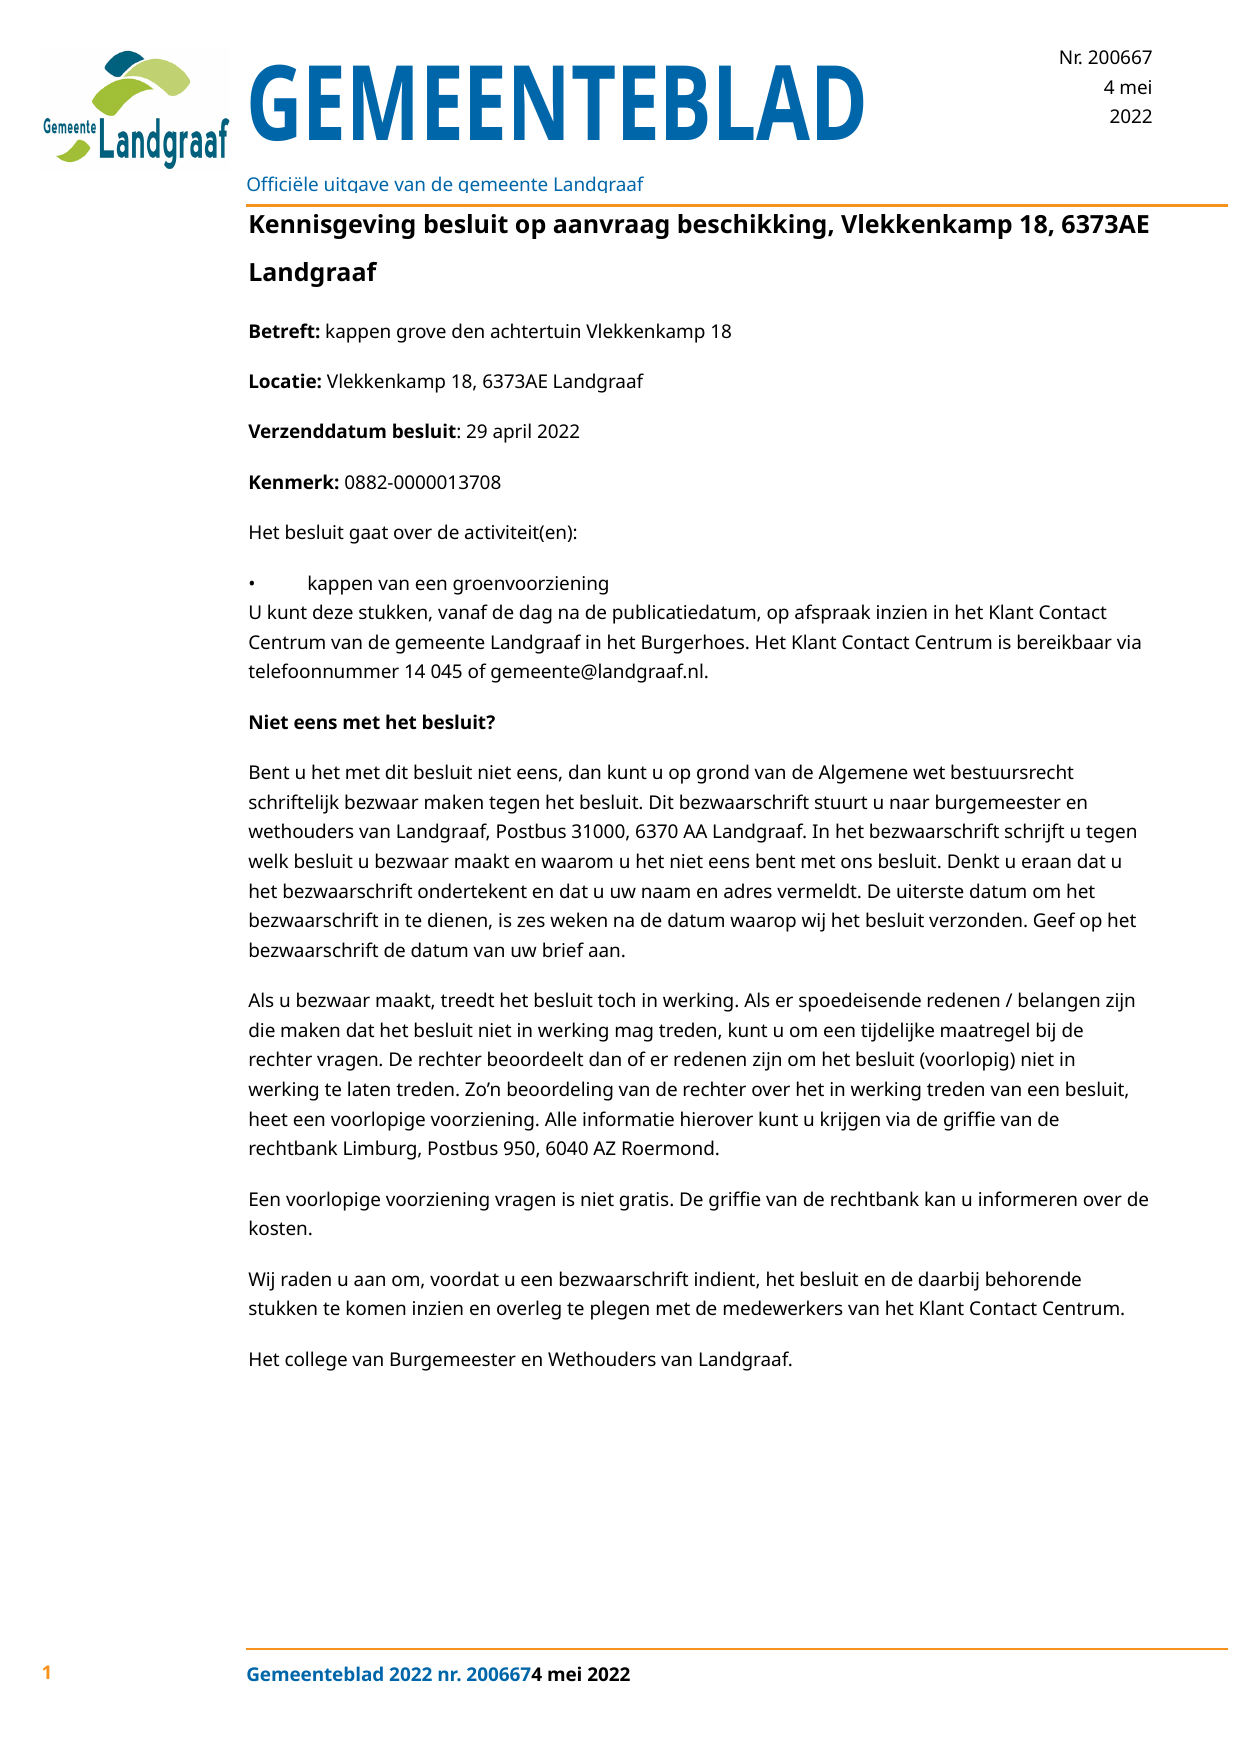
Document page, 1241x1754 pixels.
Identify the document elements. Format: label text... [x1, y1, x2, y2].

text Als u bezwaar maakt, treedt het besluit toch in werking. Als er spoedeisende redenen / belangen zijn die maken dat het besluit niet in werking mag treden, kunt u om een tijdelijke maatregel bij de rechter vragen. De rechter beoordeelt dan of er redenen zijn om het besluit (voorlopig) niet in werking te laten treden. Zo’n beoordeling van de rechter over het in werking treden van een besluit, heet een voorlopige voorziening. Alle informatie hierover kunt u krijgen via de griffie van de rechtbank Limburg, Postbus 950, 6040 AZ Roermond. [248, 987, 1152, 1161]
text U kunt deze stukken, vanaf de dag na de publicatiedatum, op afspraak inzien in het Klant Contact Centrum van de gemeente Landgraaf in het Burgerhoes. Het Klant Contact Centrum is bereikbaar via telefoonnummer 14 045 of gemeente@landgraaf.nl. [248, 599, 1152, 684]
text Betreft: kappen grove den achtertuin Vlekkenkamp 18 [248, 318, 1152, 344]
text Een voorlopige voorziening vragen is niet gratis. De griffie van de rechtbank kan u informeren over de kosten. [248, 1186, 1152, 1241]
text Locatie: Vlekkenkamp 18, 6373AE Landgraaf [248, 368, 1152, 394]
text Het besluit gaat over de activiteit(en): [248, 519, 1152, 545]
text Niet eens met het besluit? [248, 709, 1152, 735]
text Kennisgeving besluit op aanvraag beschikking, Vlekkenkamp 18, 6373AE Landgraaf [248, 207, 1152, 288]
text Bent u het met dit besluit niet eens, dan kunt u op grond van de Algemene wet bestuursrecht schriftelijk bezwaar maken tegen het besluit. Dit bezwaarschrift stuurt u naar burgemeester en wethouders van Landgraaf, Postbus 31000, 6370 AA Landgraaf. In het bezwaarschrift schrijft u tegen welk besluit u bezwaar maakt en waarom u het niet eens bent met ons besluit. Denkt u eraan dat u het bezwaarschrift ondertekent en dat u uw naam en adres vermeldt. De uiterste datum om het bezwaarschrift in te dienen, is zes weken na de datum waarop wij het besluit verzonden. Geef op het bezwaarschrift de datum van uw brief aan. [248, 759, 1152, 963]
text Verzenddatum besluit: 29 april 2022 [248, 419, 1152, 444]
picture [41, 47, 231, 172]
text Wij raden u aan om, voordat u een bezwaarschrift indient, het besluit en de daarbij behorende stukken te komen inzien en overleg te plegen met de medewerkers van het Klant Contact Centrum. [248, 1266, 1152, 1321]
list kappen van een groenvoorziening [248, 570, 1152, 596]
text Het college van Burgemeester en Wethouders van Landgraaf. [248, 1346, 1152, 1372]
text Kenmerk: 0882-0000013708 [248, 469, 1152, 495]
